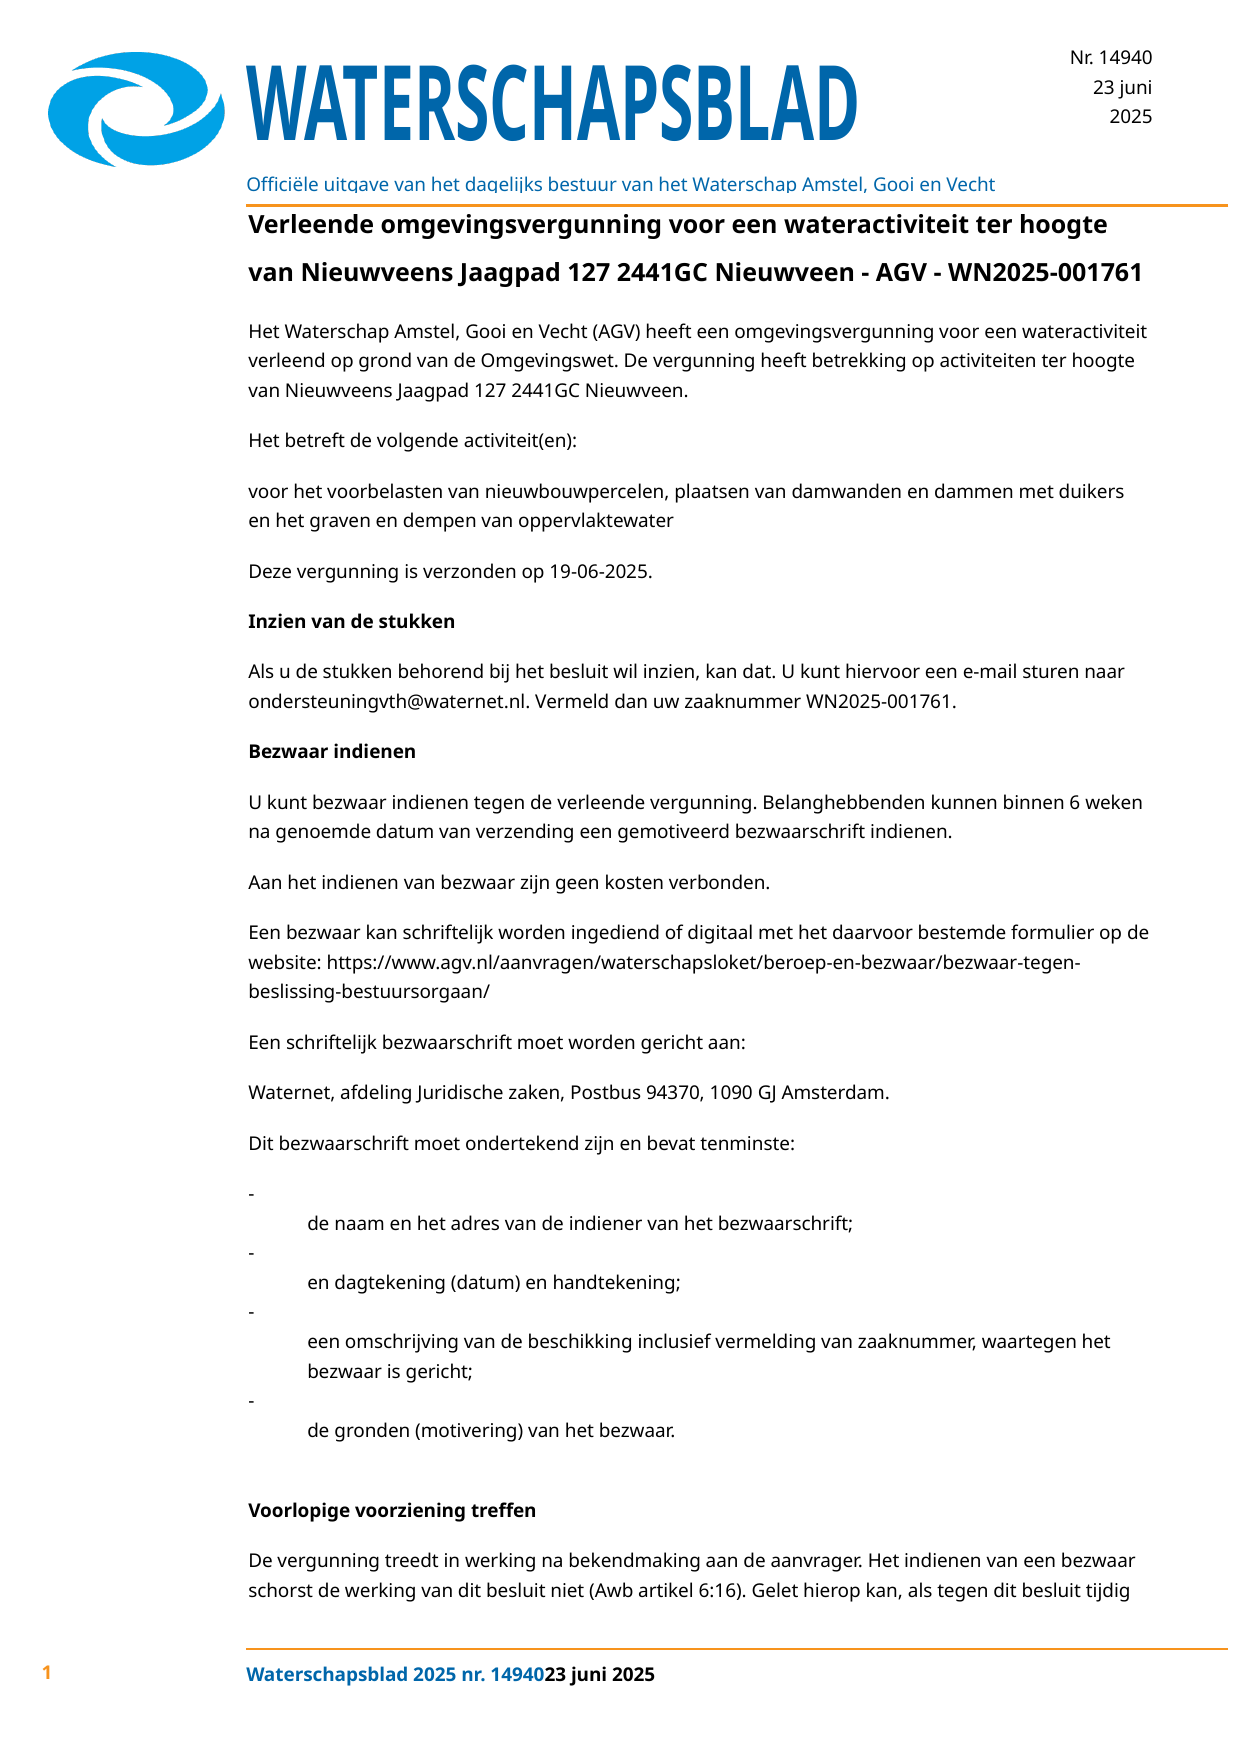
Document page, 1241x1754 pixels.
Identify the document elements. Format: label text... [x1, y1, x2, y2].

text Deze vergunning is verzonden op 19-06-2025. [248, 558, 1152, 584]
text Verleende omgevingsvergunning voor een wateractiviteit ter hoogte van Nieuwveens Jaagpad 127 2441GC Nieuwveen - AGV - WN2025-001761 [248, 207, 1152, 288]
text Inzien van de stukken [248, 608, 1152, 634]
text voor het voorbelasten van nieuwbouwpercelen, plaatsen van damwanden en dammen met duikers en het graven en dempen van oppervlaktewater [248, 478, 1152, 533]
text Het betreft de volgende activiteit(en): [248, 427, 1152, 453]
text Het Waterschap Amstel, Gooi en Vecht (AGV) heeft een omgevingsvergunning voor een wateractiviteit verleend op grond van de Omgevingswet. De vergunning heeft betrekking op activiteiten ter hoogte van Nieuwveens Jaagpad 127 2441GC Nieuwveen. [248, 318, 1152, 403]
text Bezwaar indienen [248, 739, 1152, 764]
text Dit bezwaarschrift moet ondertekend zijn en bevat tenminste: [248, 1130, 1152, 1156]
list de gronden (motivering) van het bezwaar. [248, 1417, 1152, 1443]
text Een schriftelijk bezwaarschrift moet worden gericht aan: [248, 1029, 1152, 1055]
list de naam en het adres van de indiener van het bezwaarschrift; [248, 1210, 1152, 1236]
picture [41, 47, 231, 172]
text U kunt bezwaar indienen tegen de verleende vergunning. Belanghebbenden kunnen binnen 6 weken na genoemde datum van verzending een gemotiveerd bezwaarschrift indienen. [248, 789, 1152, 844]
text Voorlopige voorziening treffen [248, 1497, 1152, 1523]
text Aan het indienen van bezwaar zijn geen kosten verbonden. [248, 869, 1152, 895]
text Als u de stukken behorend bij het besluit wil inzien, kan dat. U kunt hiervoor een e-mail sturen naar ondersteuningvth@waternet.nl. Vermeld dan uw zaaknummer WN2025-001761. [248, 659, 1152, 714]
list een omschrijving van de beschikking inclusief vermelding van zaaknummer, waartegen het bezwaar is gericht; [248, 1328, 1152, 1384]
text De vergunning treedt in werking na bekendmaking aan de aanvrager. Het indienen van een bezwaar schorst de werking van dit besluit niet (Awb artikel 6:16). Gelet hierop kan, als tegen dit besluit tijdig [248, 1547, 1152, 1603]
text Waternet, afdeling Juridische zaken, Postbus 94370, 1090 GJ Amsterdam. [248, 1079, 1152, 1105]
text Een bezwaar kan schriftelijk worden ingediend of digitaal met het daarvoor bestemde formulier op de website: https://www.agv.nl/aanvragen/waterschapsloket/beroep-en-bezwaar/bezwaar-tegen-beslissing-bestuursorgaan/ [248, 919, 1152, 1004]
list en dagtekening (datum) en handtekening; [248, 1269, 1152, 1295]
